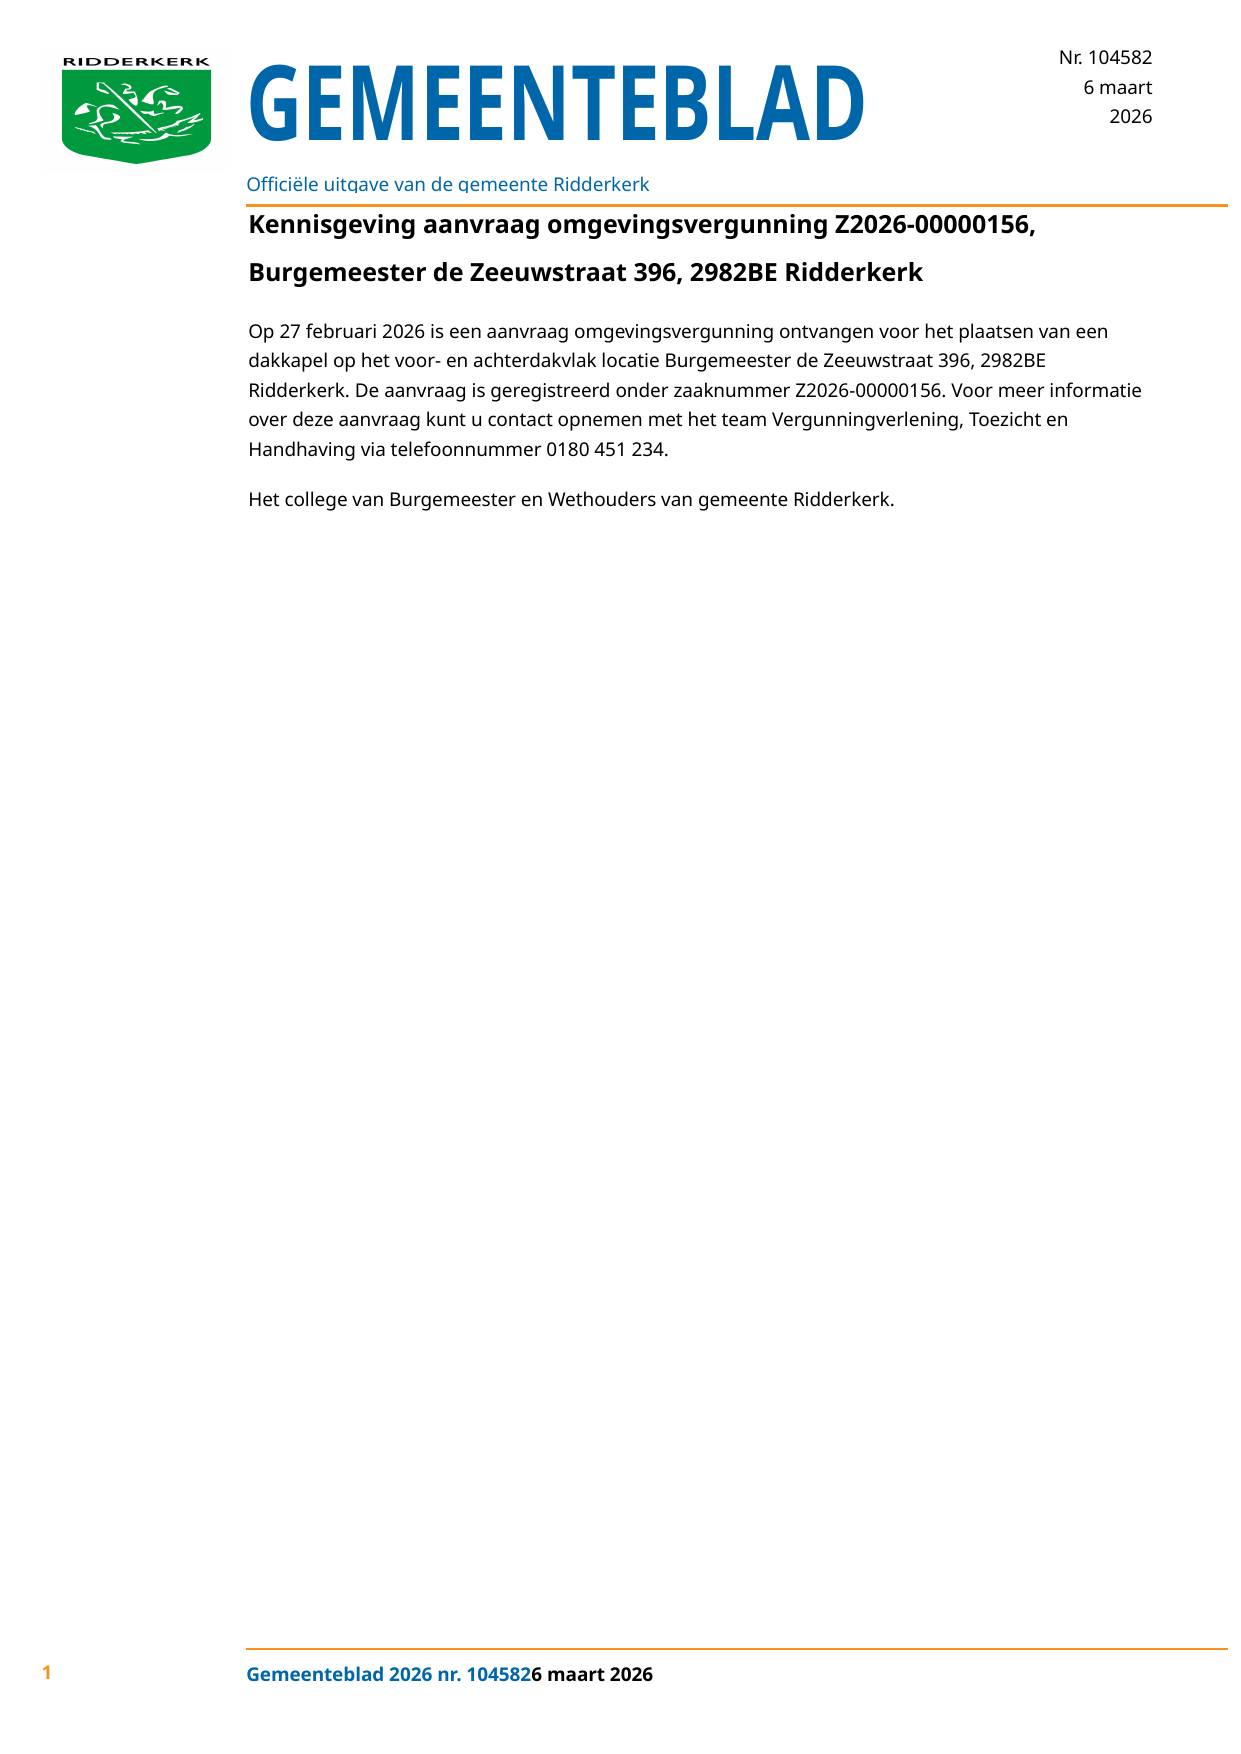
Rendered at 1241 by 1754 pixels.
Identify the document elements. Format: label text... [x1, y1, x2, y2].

text Kennisgeving aanvraag omgevingsvergunning Z2026-00000156, Burgemeester de Zeeuwstraat 396, 2982BE Ridderkerk [248, 207, 1152, 288]
text Het college van Burgemeester en Wethouders van gemeente Ridderkerk. [248, 487, 1152, 512]
picture [41, 47, 231, 172]
text Op 27 februari 2026 is een aanvraag omgevingsvergunning ontvangen voor het plaatsen van een dakkapel op het voor- en achterdakvlak locatie Burgemeester de Zeeuwstraat 396, 2982BE Ridderkerk. De aanvraag is geregistreerd onder zaaknummer Z2026-00000156. Voor meer informatie over deze aanvraag kunt u contact opnemen met het team Vergunningverlening, Toezicht en Handhaving via telefoonnummer 0180 451 234. [248, 318, 1152, 462]
